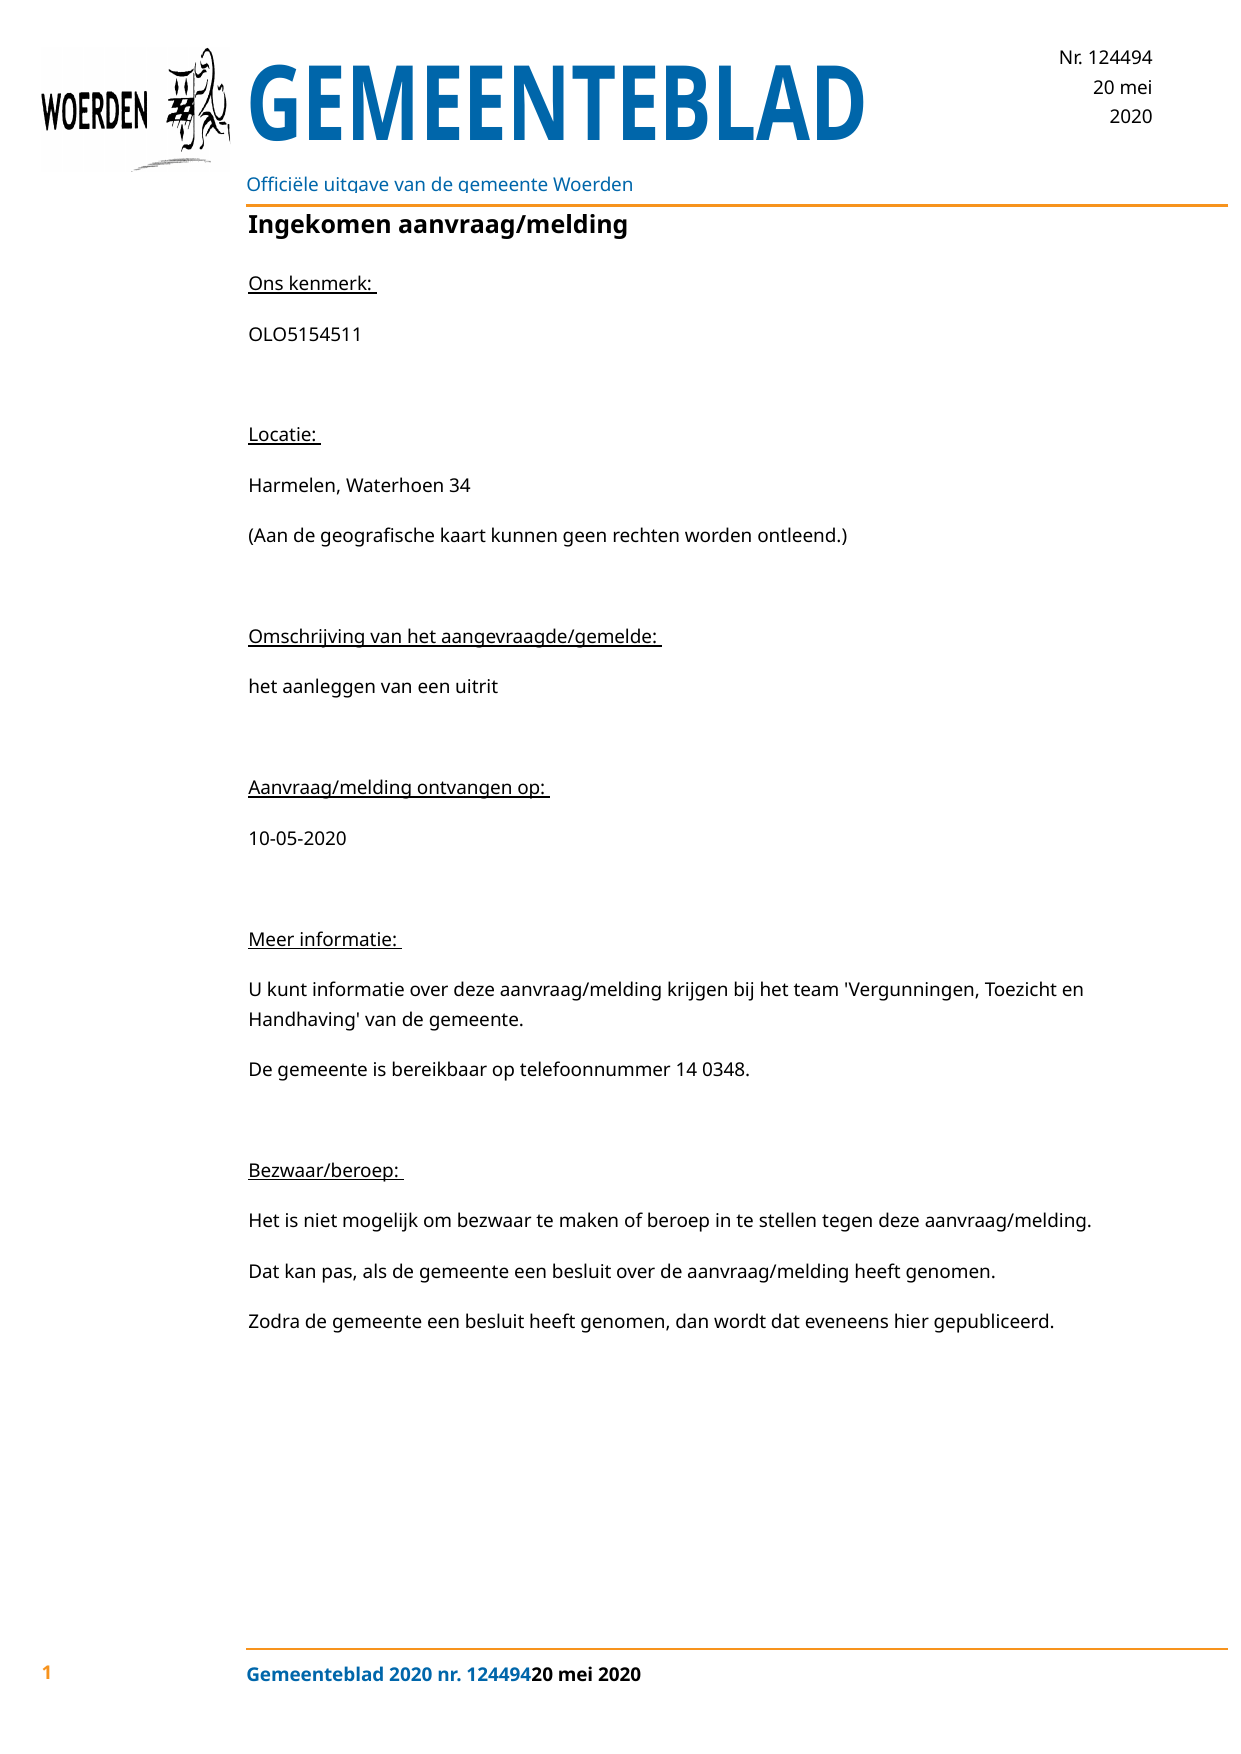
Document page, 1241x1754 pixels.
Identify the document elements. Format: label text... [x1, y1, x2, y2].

text (Aan de geografische kaart kunnen geen rechten worden ontleend.) [248, 522, 1152, 548]
text 10-05-2020 [248, 825, 1152, 851]
text U kunt informatie over deze aanvraag/melding krijgen bij het team 'Vergunningen, Toezicht en Handhaving' van de gemeente. [248, 976, 1152, 1031]
text Harmelen, Waterhoen 34 [248, 472, 1152, 498]
text Omschrijving van het aangevraagde/gemelde: [248, 623, 1152, 649]
text OLO5154511 [248, 321, 1152, 346]
text Aanvraag/melding ontvangen op: [248, 774, 1152, 800]
text het aanleggen van een uitrit [248, 674, 1152, 699]
text Locatie: [248, 422, 1152, 447]
text Bezwaar/beroep: [248, 1157, 1152, 1183]
picture [41, 47, 231, 172]
text Zodra de gemeente een besluit heeft genomen, dan wordt dat eveneens hier gepubliceerd. [248, 1308, 1152, 1334]
text Het is niet mogelijk om bezwaar te maken of beroep in te stellen tegen deze aanvraag/melding. [248, 1207, 1152, 1233]
text Ons kenmerk: [248, 270, 1152, 296]
text De gemeente is bereikbaar op telefoonnummer 14 0348. [248, 1056, 1152, 1082]
text Meer informatie: [248, 926, 1152, 951]
text Dat kan pas, als de gemeente een besluit over de aanvraag/melding heeft genomen. [248, 1258, 1152, 1283]
text Ingekomen aanvraag/melding [248, 207, 1152, 241]
